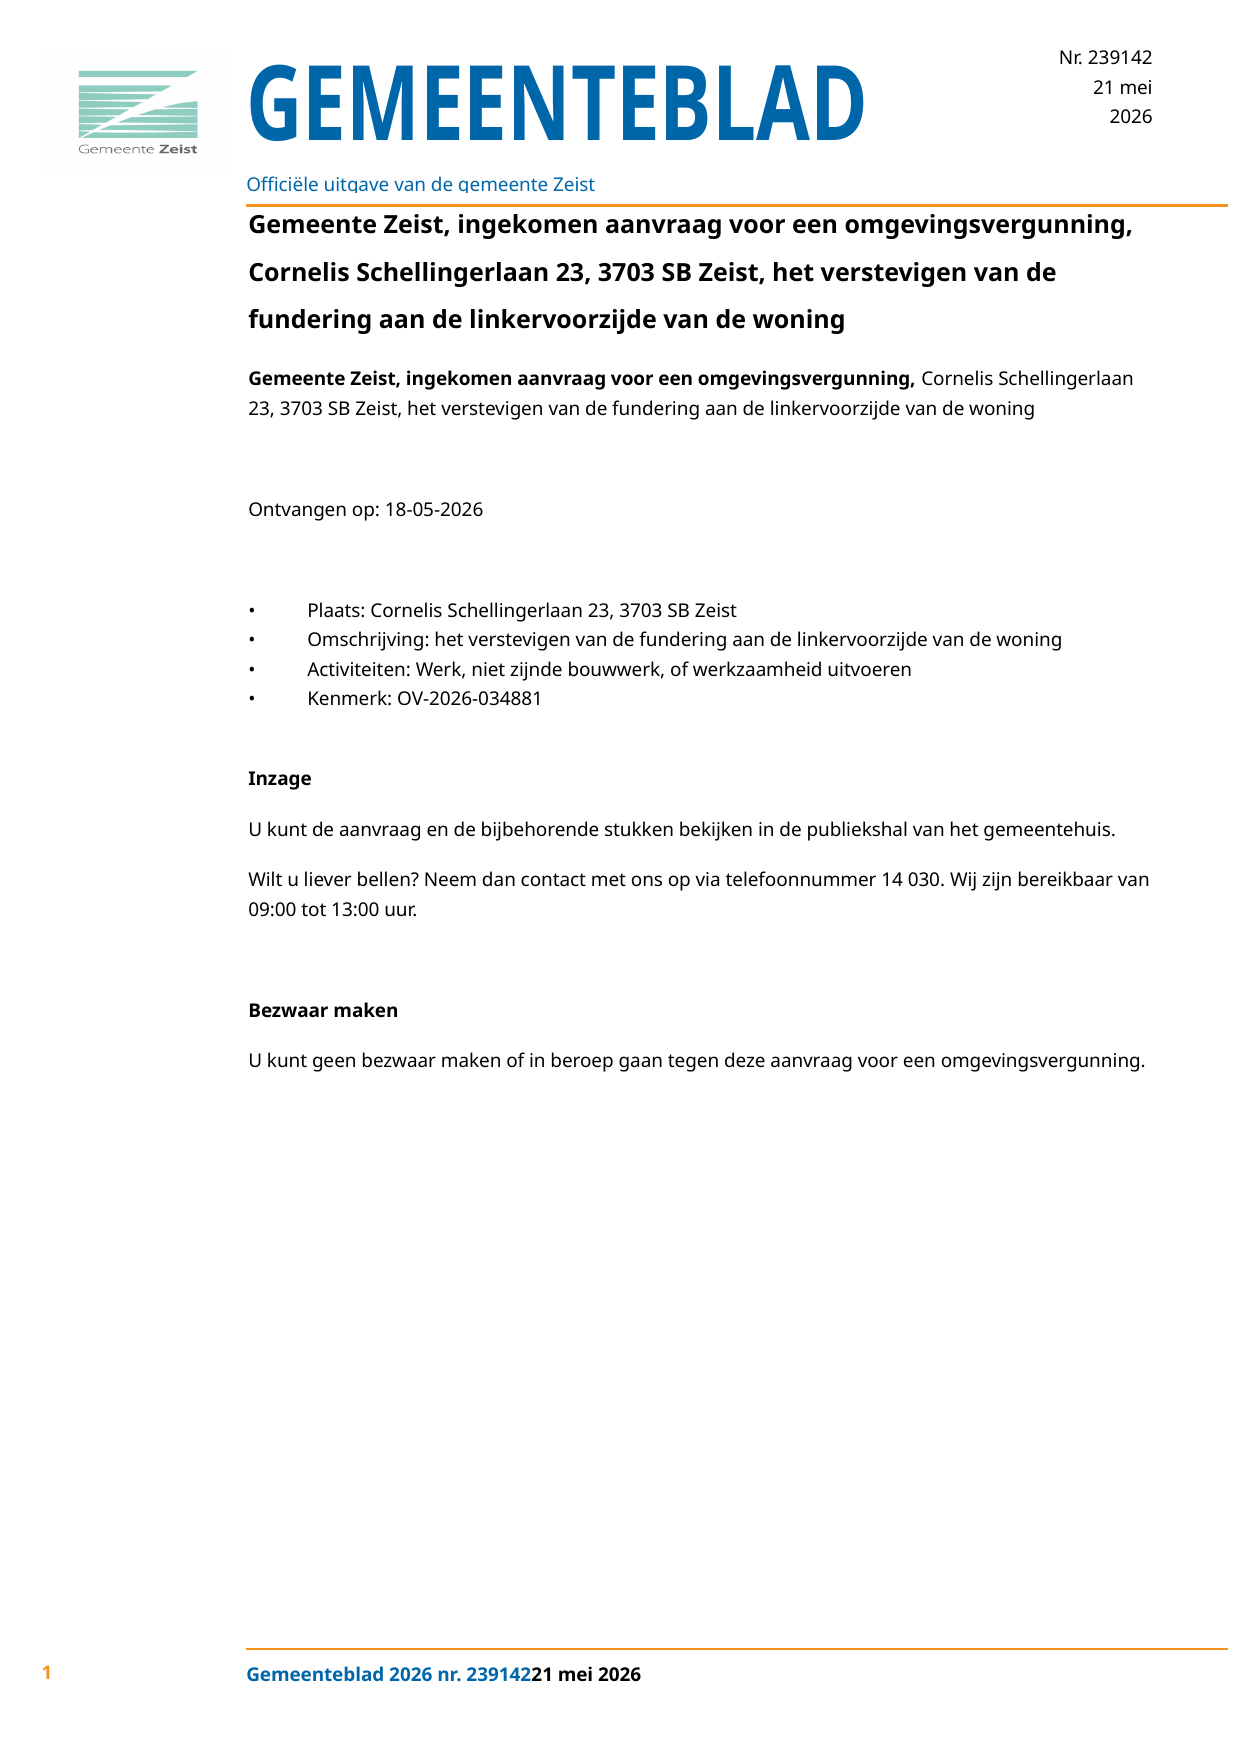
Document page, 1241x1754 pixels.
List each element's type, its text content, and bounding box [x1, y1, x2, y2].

list Omschrijving: het verstevigen van de fundering aan de linkervoorzijde van de woning [248, 626, 1152, 652]
text Inzage [248, 766, 1152, 791]
text Ontvangen op: 18-05-2026 [248, 496, 1152, 522]
list Plaats: Cornelis Schellingerlaan 23, 3703 SB Zeist [248, 597, 1152, 622]
list Activiteiten: Werk, niet zijnde bouwwerk, of werkzaamheid uitvoeren [248, 656, 1152, 682]
text U kunt de aanvraag en de bijbehorende stukken bekijken in de publiekshal van het gemeentehuis. [248, 816, 1152, 842]
text Gemeente Zeist, ingekomen aanvraag voor een omgevingsvergunning, Cornelis Schellingerlaan 23, 3703 SB Zeist, het verstevigen van de fundering aan de linkervoorzijde van de woning [248, 207, 1152, 336]
text Wilt u liever bellen? Neem dan contact met ons op via telefoonnummer 14 030. Wij zijn bereikbaar van 09:00 tot 13:00 uur. [248, 866, 1152, 922]
list Kenmerk: OV-2026-034881 [248, 686, 1152, 711]
text Gemeente Zeist, ingekomen aanvraag voor een omgevingsvergunning, Cornelis Schellingerlaan 23, 3703 SB Zeist, het verstevigen van de fundering aan de linkervoorzijde van de woning [248, 366, 1152, 421]
text Bezwaar maken [248, 997, 1152, 1022]
picture [41, 47, 231, 172]
text U kunt geen bezwaar maken of in beroep gaan tegen deze aanvraag voor een omgevingsvergunning. [248, 1047, 1152, 1073]
